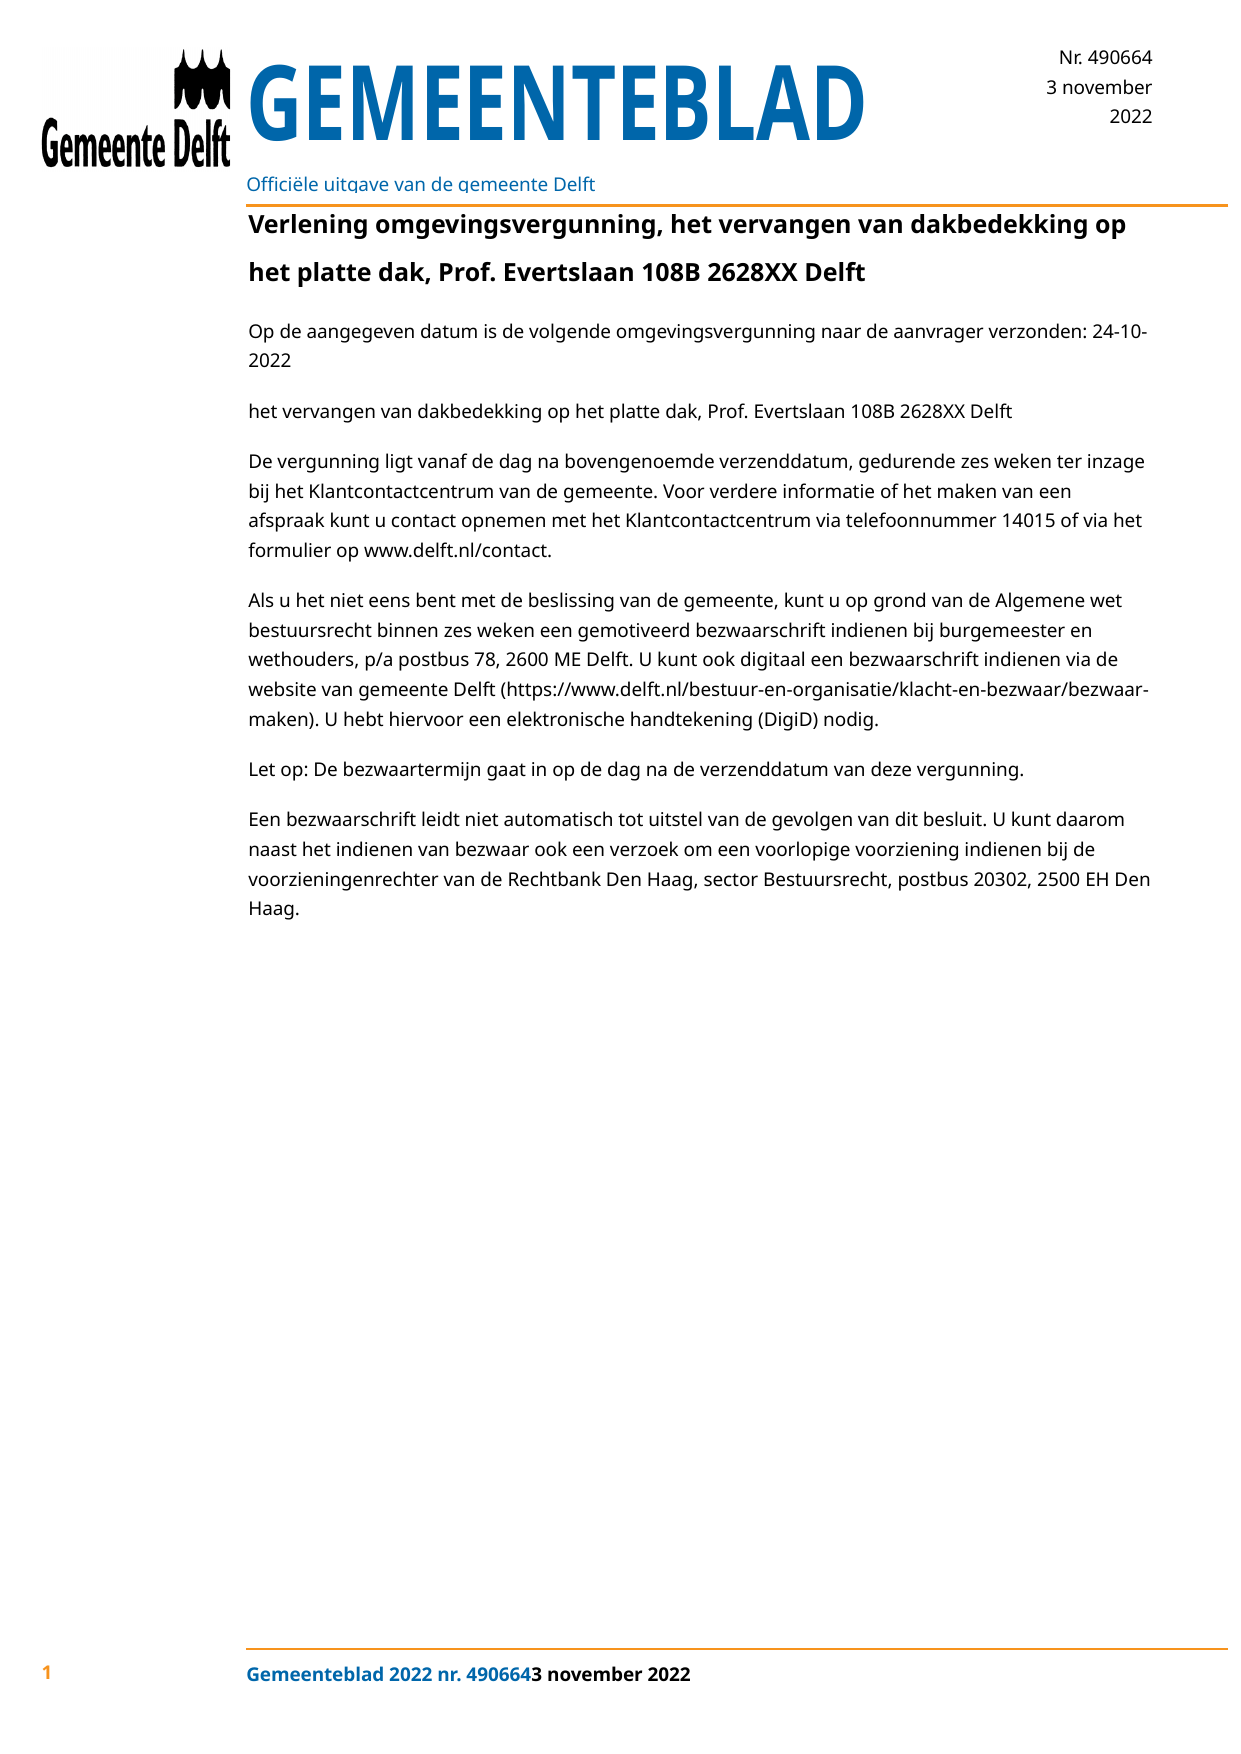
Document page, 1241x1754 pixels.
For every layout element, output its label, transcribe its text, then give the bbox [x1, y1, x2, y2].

text Een bezwaarschrift leidt niet automatisch tot uitstel van de gevolgen van dit besluit. U kunt daarom naast het indienen van bezwaar ook een verzoek om een voorlopige voorziening indienen bij de voorzieningenrechter van de Rechtbank Den Haag, sector Bestuursrecht, postbus 20302, 2500 EH Den Haag. [248, 807, 1152, 921]
text Als u het niet eens bent met de beslissing van de gemeente, kunt u op grond van de Algemene wet bestuursrecht binnen zes weken een gemotiveerd bezwaarschrift indienen bij burgemeester en wethouders, p/a postbus 78, 2600 ME Delft. U kunt ook digitaal een bezwaarschrift indienen via de website van gemeente Delft (https://www.delft.nl/bestuur-en-organisatie/klacht-en-bezwaar/bezwaar-maken). U hebt hiervoor een elektronische handtekening (DigiD) nodig. [248, 587, 1152, 732]
text De vergunning ligt vanaf de dag na bovengenoemde verzenddatum, gedurende zes weken ter inzage bij het Klantcontactcentrum van de gemeente. Voor verdere informatie of het maken van een afspraak kunt u contact opnemen met het Klantcontactcentrum via telefoonnummer 14015 of via het formulier op www.delft.nl/contact. [248, 448, 1152, 563]
text Verlening omgevingsvergunning, het vervangen van dakbedekking op het platte dak, Prof. Evertslaan 108B 2628XX Delft [248, 207, 1152, 288]
text Op de aangegeven datum is de volgende omgevingsvergunning naar de aanvrager verzonden: 24-10-2022 [248, 318, 1152, 373]
text het vervangen van dakbedekking op het platte dak, Prof. Evertslaan 108B 2628XX Delft [248, 398, 1152, 424]
text Let op: De bezwaartermijn gaat in op de dag na de verzenddatum van deze vergunning. [248, 756, 1152, 782]
picture [41, 47, 231, 172]
